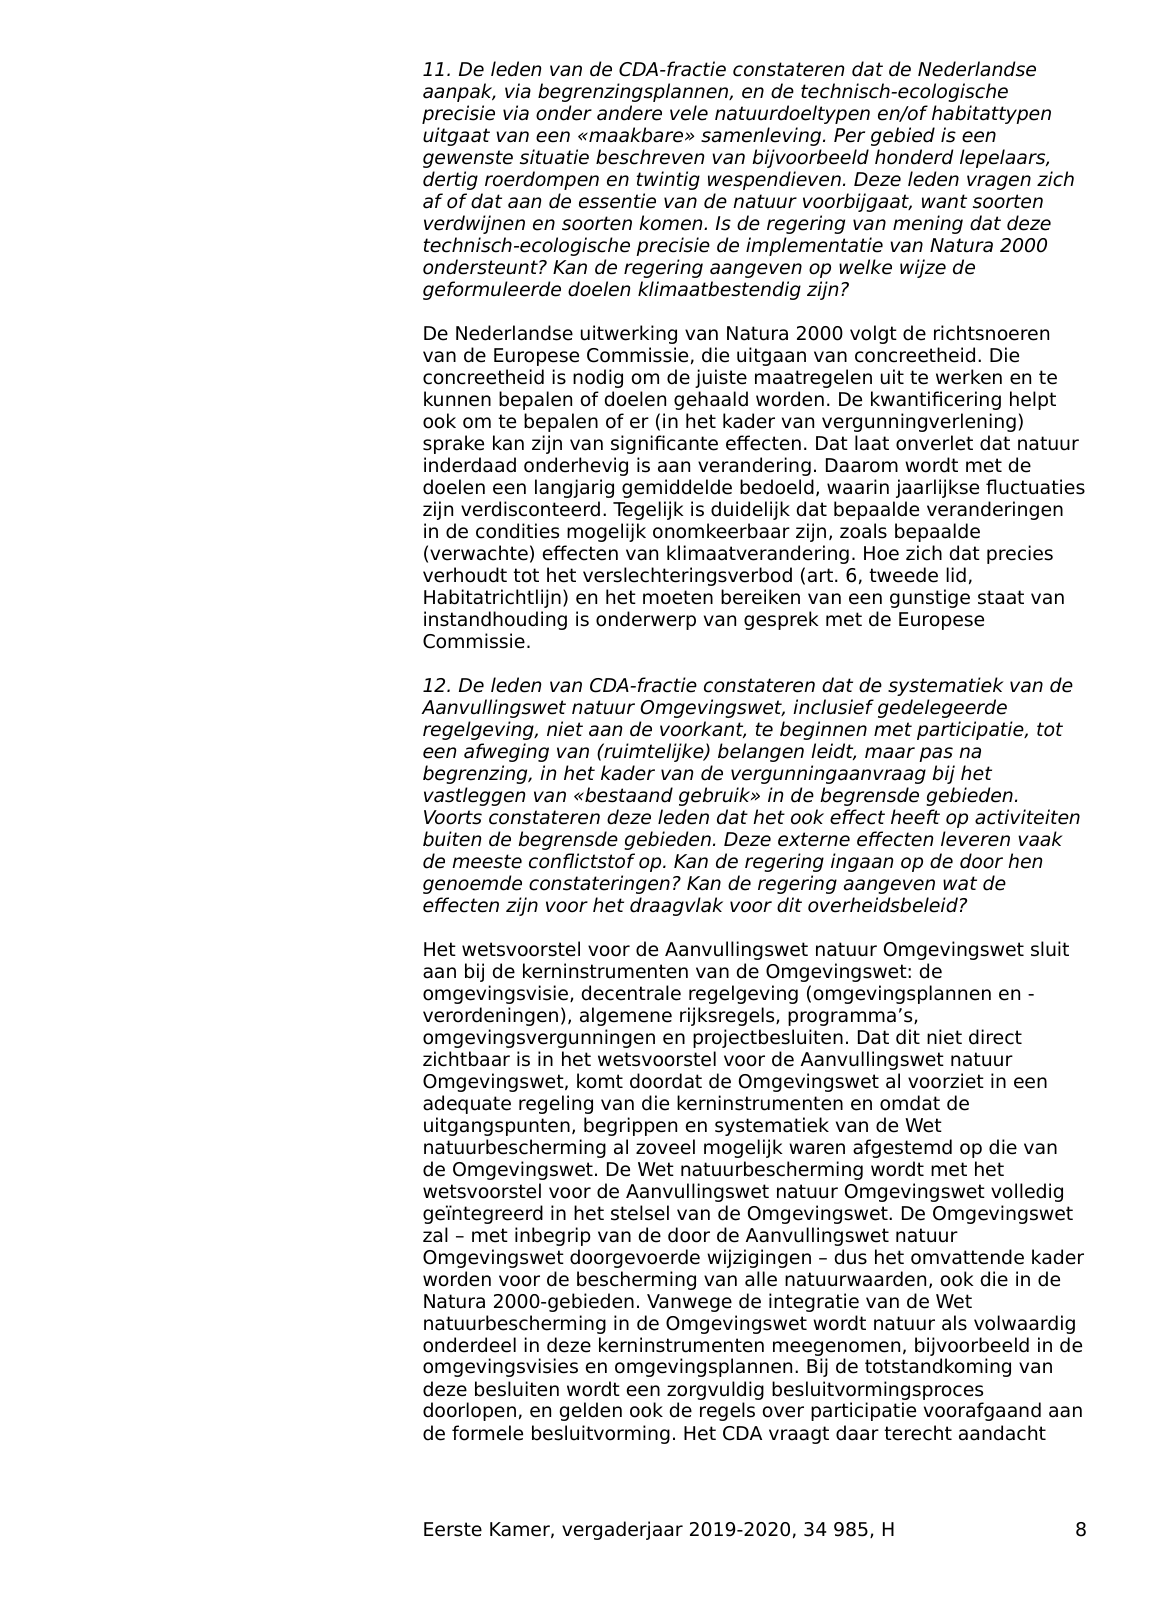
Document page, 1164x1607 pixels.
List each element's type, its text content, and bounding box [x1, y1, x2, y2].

text De Nederlandse uitwerking van Natura 2000 volgt de richtsnoeren van de Europese Commissie, die uitgaan van concreetheid. Die concreetheid is nodig om de juiste maatregelen uit te werken en te kunnen bepalen of doelen gehaald worden. De kwantificering helpt ook om te bepalen of er (in het kader van vergunningverlening) sprake kan zijn van significante effecten. Dat laat onverlet dat natuur inderdaad onderhevig is aan verandering. Daarom wordt met de doelen een langjarig gemiddelde bedoeld, waarin jaarlijkse fluctuaties zijn verdisconteerd. Tegelijk is duidelijk dat bepaalde veranderingen in de condities mogelijk onomkeerbaar zijn, zoals bepaalde (verwachte) effecten van klimaatverandering. Hoe zich dat precies verhoudt tot het verslechteringsverbod (art. 6, tweede lid, Habitatrichtlijn) en het moeten bereiken van een gunstige staat van instandhouding is onderwerp van gesprek met de Europese Commissie. [422, 323, 1087, 653]
subtitle 12. De leden van CDA-fractie constateren dat de systematiek van de Aanvullingswet natuur Omgevingswet, inclusief gedelegeerde regelgeving, niet aan de voorkant, te beginnen met participatie, tot een afweging van (ruimtelijke) belangen leidt, maar pas na begrenzing, in het kader van de vergunningaanvraag bij het vastleggen van «bestaand gebruik» in de begrensde gebieden. Voorts constateren deze leden dat het ook effect heeft op activiteiten buiten de begrensde gebieden. Deze externe effecten leveren vaak de meeste conflictstof op. Kan de regering ingaan op de door hen genoemde constateringen? Kan de regering aangeven wat de effecten zijn voor het draagvlak voor dit overheidsbeleid? [422, 675, 1087, 917]
subtitle 11. De leden van de CDA-fractie constateren dat de Nederlandse aanpak, via begrenzingsplannen, en de technisch-ecologische precisie via onder andere vele natuurdoeltypen en/of habitattypen uitgaat van een «maakbare» samenleving. Per gebied is een gewenste situatie beschreven van bijvoorbeeld honderd lepelaars, dertig roerdompen en twintig wespendieven. Deze leden vragen zich af of dat aan de essentie van de natuur voorbijgaat, want soorten verdwijnen en soorten komen. Is de regering van mening dat deze technisch-ecologische precisie de implementatie van Natura 2000 ondersteunt? Kan de regering aangeven op welke wijze de geformuleerde doelen klimaatbestendig zijn? [422, 59, 1087, 301]
text Het wetsvoorstel voor de Aanvullingswet natuur Omgevingswet sluit aan bij de kerninstrumenten van de Omgevingswet: de omgevingsvisie, decentrale regelgeving (omgevingsplannen en -verordeningen), algemene rijksregels, programma’s, omgevingsvergunningen en projectbesluiten. Dat dit niet direct zichtbaar is in het wetsvoorstel voor de Aanvullingswet natuur Omgevingswet, komt doordat de Omgevingswet al voorziet in een adequate regeling van die kerninstrumenten en omdat de uitgangspunten, begrippen en systematiek van de Wet natuurbescherming al zoveel mogelijk waren afgestemd op die van de Omgevingswet. De Wet natuurbescherming wordt met het wetsvoorstel voor de Aanvullingswet natuur Omgevingswet volledig geïntegreerd in het stelsel van de Omgevingswet. De Omgevingswet zal – met inbegrip van de door de Aanvullingswet natuur Omgevingswet doorgevoerde wijzigingen – dus het omvattende kader worden voor de bescherming van alle natuurwaarden, ook die in de Natura 2000-gebieden. Vanwege de integratie van de Wet natuurbescherming in de Omgevingswet wordt natuur als volwaardig onderdeel in deze kerninstrumenten meegenomen, bijvoorbeeld in de omgevingsvisies en omgevingsplannen. Bij de totstandkoming van deze besluiten wordt een zorgvuldig besluitvormingsproces doorlopen, en gelden ook de regels over participatie voorafgaand aan de formele besluitvorming. Het CDA vraagt daar terecht aandacht [422, 939, 1087, 1444]
